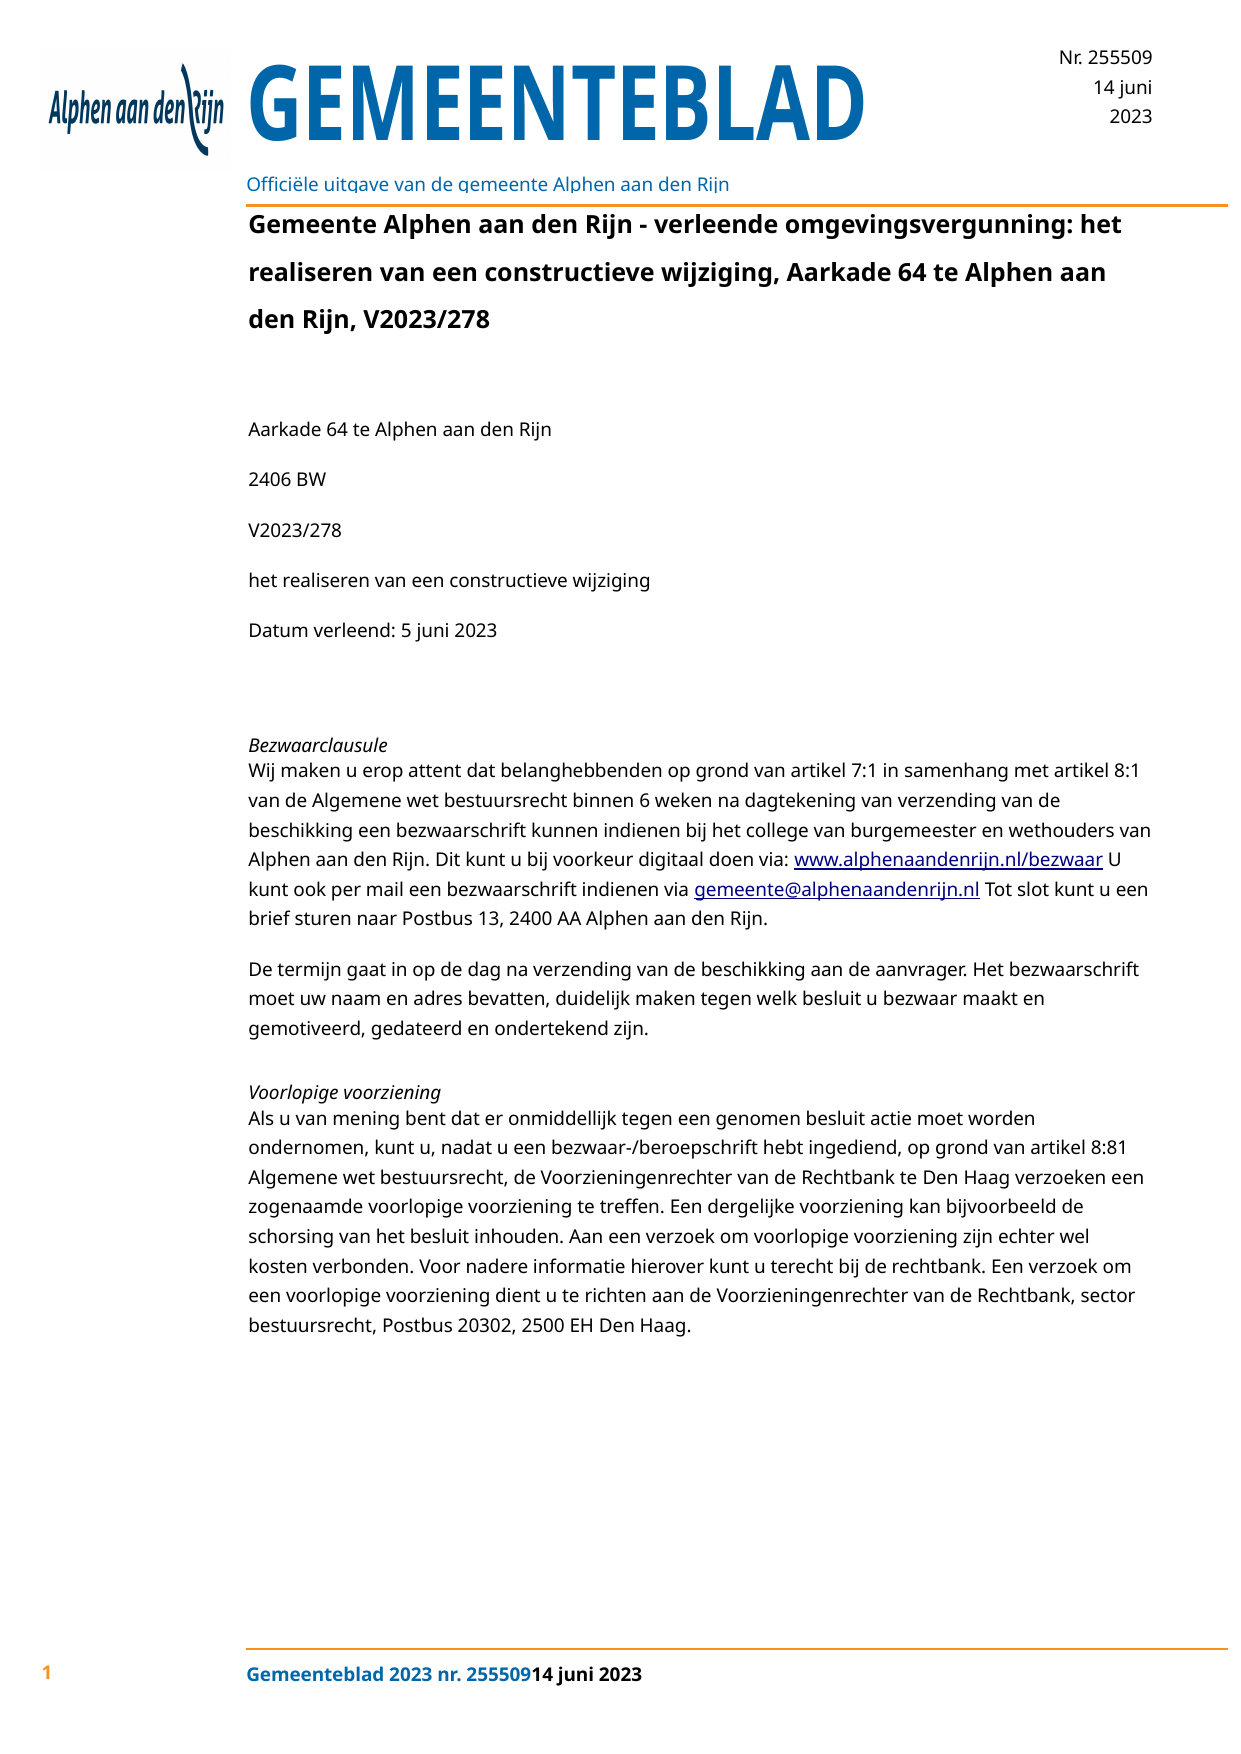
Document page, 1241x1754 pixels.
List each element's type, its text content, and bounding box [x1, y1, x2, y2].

text Voorlopige voorziening [248, 1079, 1152, 1105]
text V2023/278 [248, 517, 1152, 542]
text Datum verleend: 5 juni 2023 [248, 618, 1152, 643]
text De termijn gaat in op de dag na verzending van de beschikking aan de aanvrager. Het bezwaarschrift moet uw naam en adres bevatten, duidelijk maken tegen welk besluit u bezwaar maakt en gemotiveerd, gedateerd en ondertekend zijn. [248, 956, 1152, 1041]
picture [41, 47, 231, 172]
text Aarkade 64 te Alphen aan den Rijn [248, 416, 1152, 442]
text Wij maken u erop attent dat belanghebbenden op grond van artikel 7:1 in samenhang met artikel 8:1 van de Algemene wet bestuursrecht binnen 6 weken na dagtekening van verzending van de beschikking een bezwaarschrift kunnen indienen bij het college van burgemeester en wethouders van Alphen aan den Rijn. Dit kunt u bij voorkeur digitaal doen via: www.alphenaandenrijn.nl/bezwaar U kunt ook per mail een bezwaarschrift indienen via gemeente@alphenaandenrijn.nl Tot slot kunt u een brief sturen naar Postbus 13, 2400 AA Alphen aan den Rijn. [248, 758, 1152, 931]
text Gemeente Alphen aan den Rijn - verleende omgevingsvergunning: het realiseren van een constructieve wijziging, Aarkade 64 te Alphen aan den Rijn, V2023/278 [248, 207, 1152, 336]
text 2406 BW [248, 466, 1152, 492]
text Als u van mening bent dat er onmiddellijk tegen een genomen besluit actie moet worden ondernomen, kunt u, nadat u een bezwaar-/beroepschrift hebt ingediend, op grond van artikel 8:81 Algemene wet bestuursrecht, de Voorzieningenrechter van de Rechtbank te Den Haag verzoeken een zogenaamde voorlopige voorziening te treffen. Een dergelijke voorziening kan bijvoorbeeld de schorsing van het besluit inhouden. Aan een verzoek om voorlopige voorziening zijn echter wel kosten verbonden. Voor nadere informatie hierover kunt u terecht bij de rechtbank. Een verzoek om een voorlopige voorziening dient u te richten aan de Voorzieningenrechter van de Rechtbank, sector bestuursrecht, Postbus 20302, 2500 EH Den Haag. [248, 1105, 1152, 1338]
text het realiseren van een constructieve wijziging [248, 567, 1152, 593]
text Bezwaarclausule [248, 732, 1152, 758]
